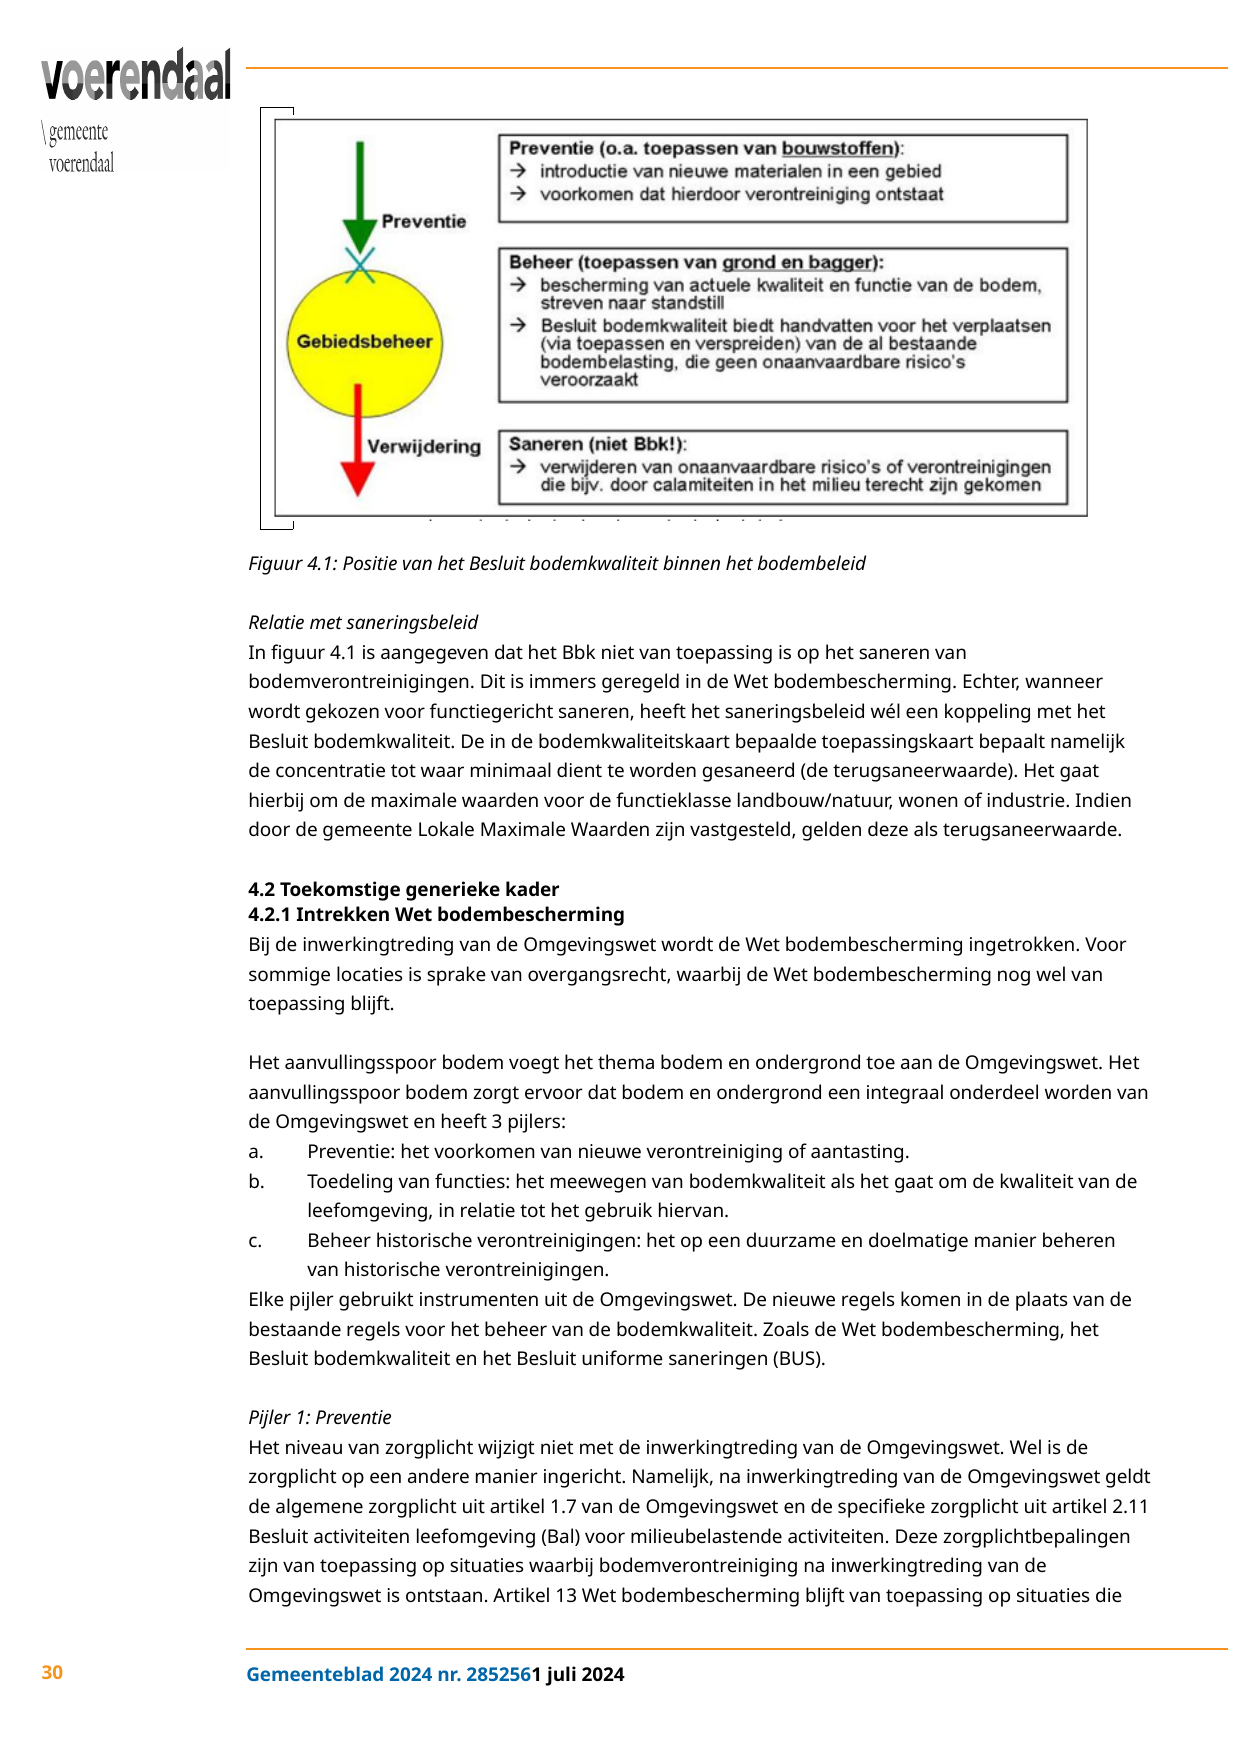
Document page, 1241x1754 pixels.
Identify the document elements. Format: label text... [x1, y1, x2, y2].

list Preventie: het voorkomen van nieuwe verontreiniging of aantasting. [248, 1138, 1152, 1164]
text 4.2.1 Intrekken Wet bodembescherming [248, 902, 1152, 927]
list Toedeling van functies: het meewegen van bodemkwaliteit als het gaat om de kwaliteit van de leefomgeving, in relatie tot het gebruik hiervan. [248, 1168, 1152, 1223]
text Het niveau van zorgplicht wijzigt niet met de inwerkingtreding van de Omgevingswet. Wel is de zorgplicht op een andere manier ingericht. Namelijk, na inwerkingtreding van de Omgevingswet geldt de algemene zorgplicht uit artikel 1.7 van de Omgevingswet en de specifieke zorgplicht uit artikel 2.11 Besluit activiteiten leefomgeving (Bal) voor milieubelastende activiteiten. Deze zorgplichtbepalingen zijn van toepassing op situaties waarbij bodemverontreiniging na inwerkingtreding van de Omgevingswet is ontstaan. Artikel 13 Wet bodembescherming blijft van toepassing op situaties die [248, 1434, 1152, 1608]
list Beheer historische verontreinigingen: het op een duurzame en doelmatige manier beheren van historische verontreinigingen. [248, 1227, 1152, 1282]
text Elke pijler gebruikt instrumenten uit de Omgevingswet. De nieuwe regels komen in de plaats van de bestaande regels voor het beheer van de bodemkwaliteit. Zoals de Wet bodembescherming, het Besluit bodemkwaliteit en het Besluit uniforme saneringen (BUS). [248, 1286, 1152, 1371]
text Bij de inwerkingtreding van de Omgevingswet wordt de Wet bodembescherming ingetrokken. Voor sommige locaties is sprake van overgangsrecht, waarbij de Wet bodembescherming nog wel van toepassing blijft. [248, 931, 1152, 1016]
text Pijler 1: Preventie [248, 1404, 1152, 1430]
text Figuur 4.1: Positie van het Besluit bodemkwaliteit binnen het bodembeleid [248, 550, 1152, 576]
text Relatie met saneringsbeleid [248, 609, 1152, 635]
text In figuur 4.1 is aangegeven dat het Bbk niet van toepassing is op het saneren van bodemverontreinigingen. Dit is immers geregeld in de Wet bodembescherming. Echter, wanneer wordt gekozen voor functiegericht saneren, heeft het saneringsbeleid wél een koppeling met het Besluit bodemkwaliteit. De in de bodemkwaliteitskaart bepaalde toepassingskaart bepaalt namelijk de concentratie tot waar minimaal dient te worden gesaneerd (de terugsaneerwaarde). Het gaat hierbij om de maximale waarden voor de functieklasse landbouw/natuur, wonen of industrie. Indien door de gemeente Lokale Maximale Waarden zijn vastgesteld, gelden deze als terugsaneerwaarde. [248, 639, 1152, 842]
text Het aanvullingsspoor bodem voegt het thema bodem en ondergrond toe aan de Omgevingswet. Het aanvullingsspoor bodem zorgt ervoor dat bodem en ondergrond een integraal onderdeel worden van de Omgevingswet en heeft 3 pijlers: [248, 1049, 1152, 1134]
picture [41, 47, 231, 172]
picture [268, 115, 1096, 521]
text 4.2 Toekomstige generieke kader [248, 876, 1152, 902]
